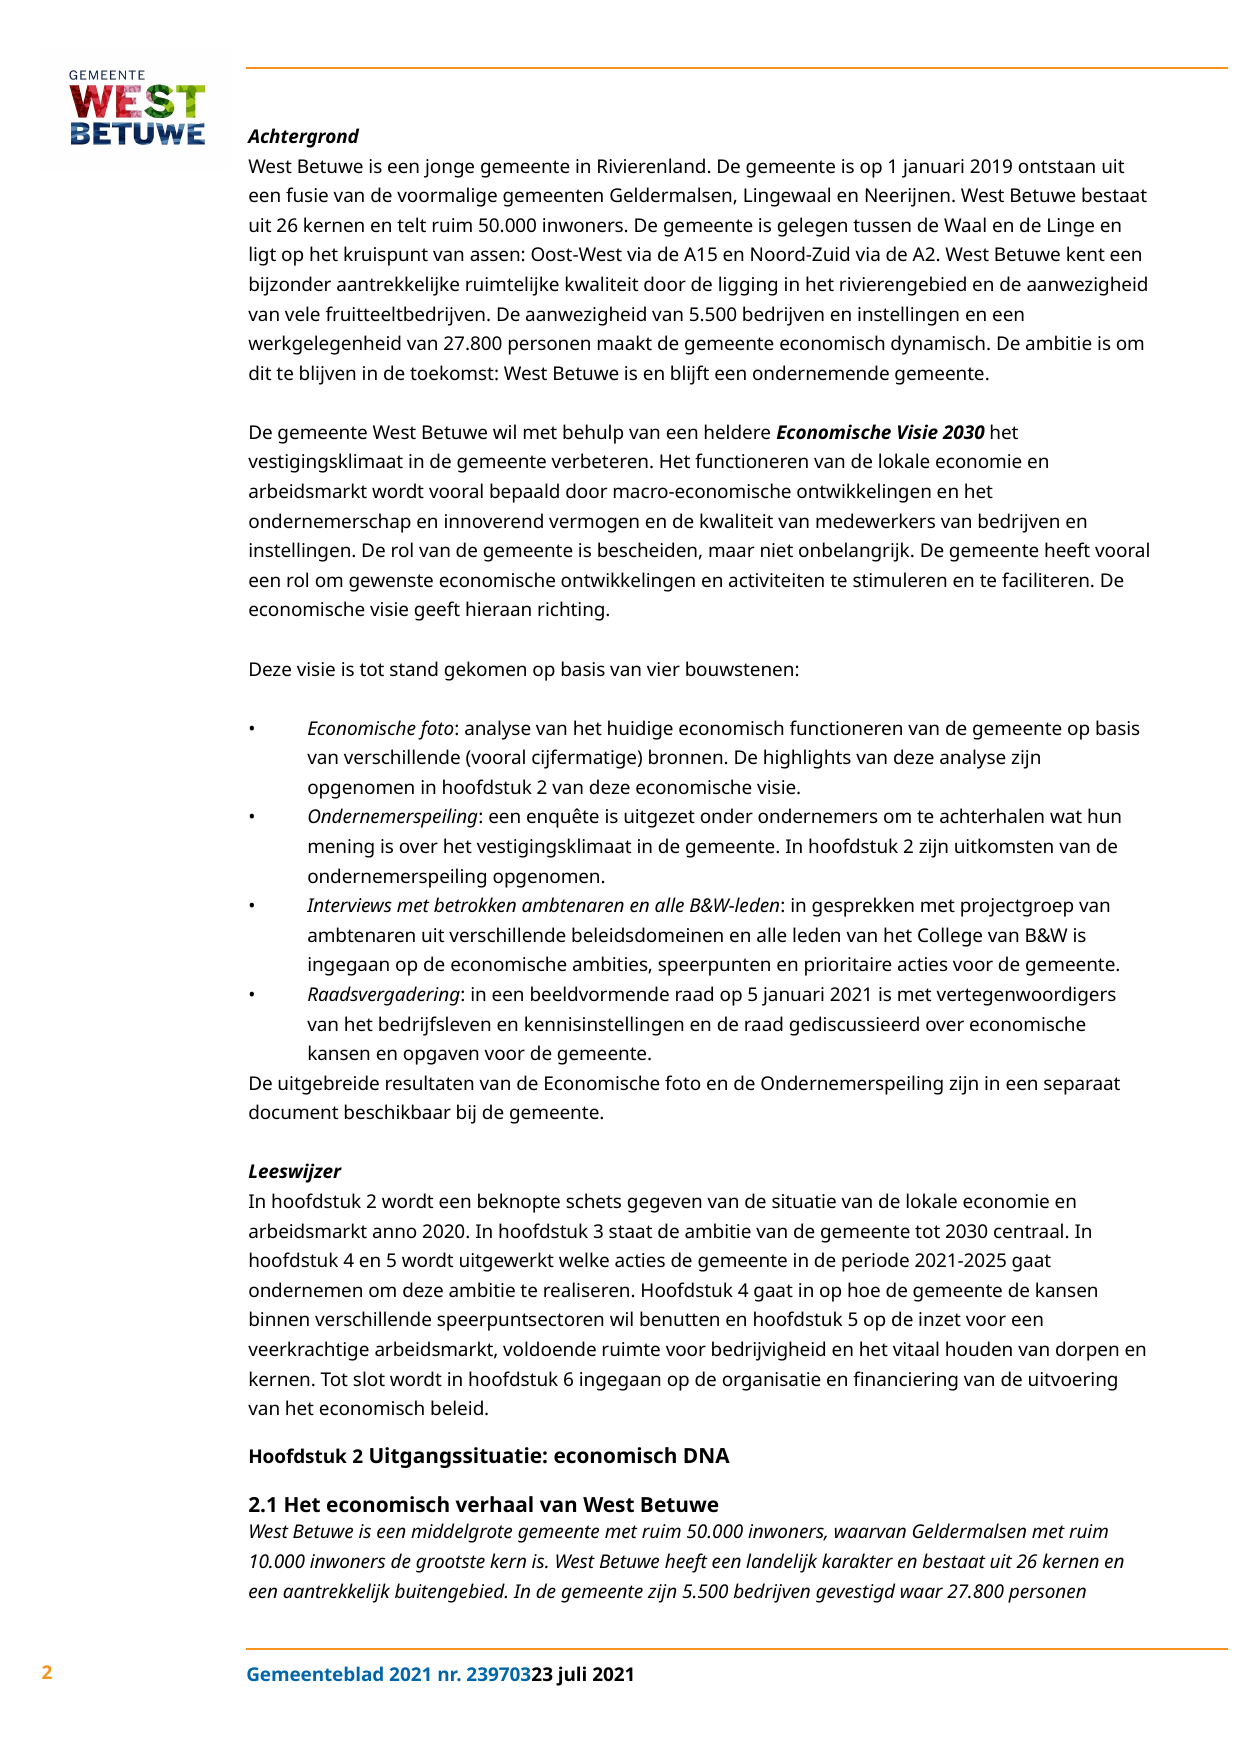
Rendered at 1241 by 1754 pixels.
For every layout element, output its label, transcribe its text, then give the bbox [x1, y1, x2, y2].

text Achtergrond [248, 123, 1152, 149]
table_header West Betuwe is een middelgrote gemeente met ruim 50.000 inwoners, waarvan Geldermalsen met ruim 10.000 inwoners de grootste kern is. West Betuwe heeft een landelijk karakter en bestaat uit 26 kernen en een aantrekkelijk buitengebied. In de gemeente zijn 5.500 bedrijven gevestigd waar 27.800 personen [248, 1519, 1152, 1604]
text Hoofdstuk 2 Uitgangssituatie: economisch DNA [248, 1441, 1152, 1469]
text Leeswijzer [248, 1159, 1152, 1184]
list Ondernemerspeiling: een enquête is uitgezet onder ondernemers om te achterhalen wat hun mening is over het vestigingsklimaat in de gemeente. In hoofdstuk 2 zijn uitkomsten van de ondernemerspeiling opgenomen. [248, 804, 1152, 888]
list Interviews met betrokken ambtenaren en alle B&W-leden: in gesprekken met projectgroep van ambtenaren uit verschillende beleidsdomeinen en alle leden van het College van B&W is ingegaan op de economische ambities, speerpunten en prioritaire acties voor de gemeente. [248, 892, 1152, 977]
text In hoofdstuk 2 wordt een beknopte schets gegeven van de situatie van de lokale economie en arbeidsmarkt anno 2020. In hoofdstuk 3 staat de ambitie van de gemeente tot 2030 centraal. In hoofdstuk 4 en 5 wordt uitgewerkt welke acties de gemeente in de periode 2021-2025 gaat ondernemen om deze ambitie te realiseren. Hoofdstuk 4 gaat in op hoe de gemeente de kansen binnen verschillende speerpuntsectoren wil benutten en hoofdstuk 5 op de inzet voor een veerkrachtige arbeidsmarkt, voldoende ruimte voor bedrijvigheid en het vitaal houden van dorpen en kernen. Tot slot wordt in hoofdstuk 6 ingegaan op de organisatie en financiering van de uitvoering van het economisch beleid. [248, 1188, 1152, 1421]
list Economische foto: analyse van het huidige economisch functioneren van de gemeente op basis van verschillende (vooral cijfermatige) bronnen. De highlights van deze analyse zijn opgenomen in hoofdstuk 2 van deze economische visie. [248, 715, 1152, 800]
text Deze visie is tot stand gekomen op basis van vier bouwstenen: [248, 656, 1152, 681]
text De uitgebreide resultaten van de Economische foto en de Ondernemerspeiling zijn in een separaat document beschikbaar bij de gemeente. [248, 1070, 1152, 1125]
text De gemeente West Betuwe wil met behulp van een heldere Economische Visie 2030 het vestigingsklimaat in de gemeente verbeteren. Het functioneren van de lokale economie en arbeidsmarkt wordt vooral bepaald door macro-economische ontwikkelingen en het ondernemerschap en innoverend vermogen en de kwaliteit van medewerkers van bedrijven en instellingen. De rol van de gemeente is bescheiden, maar niet onbelangrijk. De gemeente heeft vooral een rol om gewenste economische ontwikkelingen en activiteiten te stimuleren en te faciliteren. De economische visie geeft hieraan richting. [248, 419, 1152, 622]
text West Betuwe is een jonge gemeente in Rivierenland. De gemeente is op 1 januari 2019 ontstaan uit een fusie van de voormalige gemeenten Geldermalsen, Lingewaal en Neerijnen. West Betuwe bestaat uit 26 kernen en telt ruim 50.000 inwoners. De gemeente is gelegen tussen de Waal en de Linge en ligt op het kruispunt van assen: Oost-West via de A15 en Noord-Zuid via de A2. West Betuwe kent een bijzonder aantrekkelijke ruimtelijke kwaliteit door de ligging in het rivierengebied en de aanwezigheid van vele fruitteeltbedrijven. De aanwezigheid van 5.500 bedrijven en instellingen en een werkgelegenheid van 27.800 personen maakt de gemeente economisch dynamisch. De ambitie is om dit te blijven in de toekomst: West Betuwe is en blijft een ondernemende gemeente. [248, 153, 1152, 386]
list Raadsvergadering: in een beeldvormende raad op 5 januari 2021 is met vertegenwoordigers van het bedrijfsleven en kennisinstellingen en de raad gediscussieerd over economische kansen en opgaven voor de gemeente. [248, 981, 1152, 1066]
picture [41, 47, 231, 172]
text 2.1 Het economisch verhaal van West Betuwe [248, 1490, 1152, 1519]
